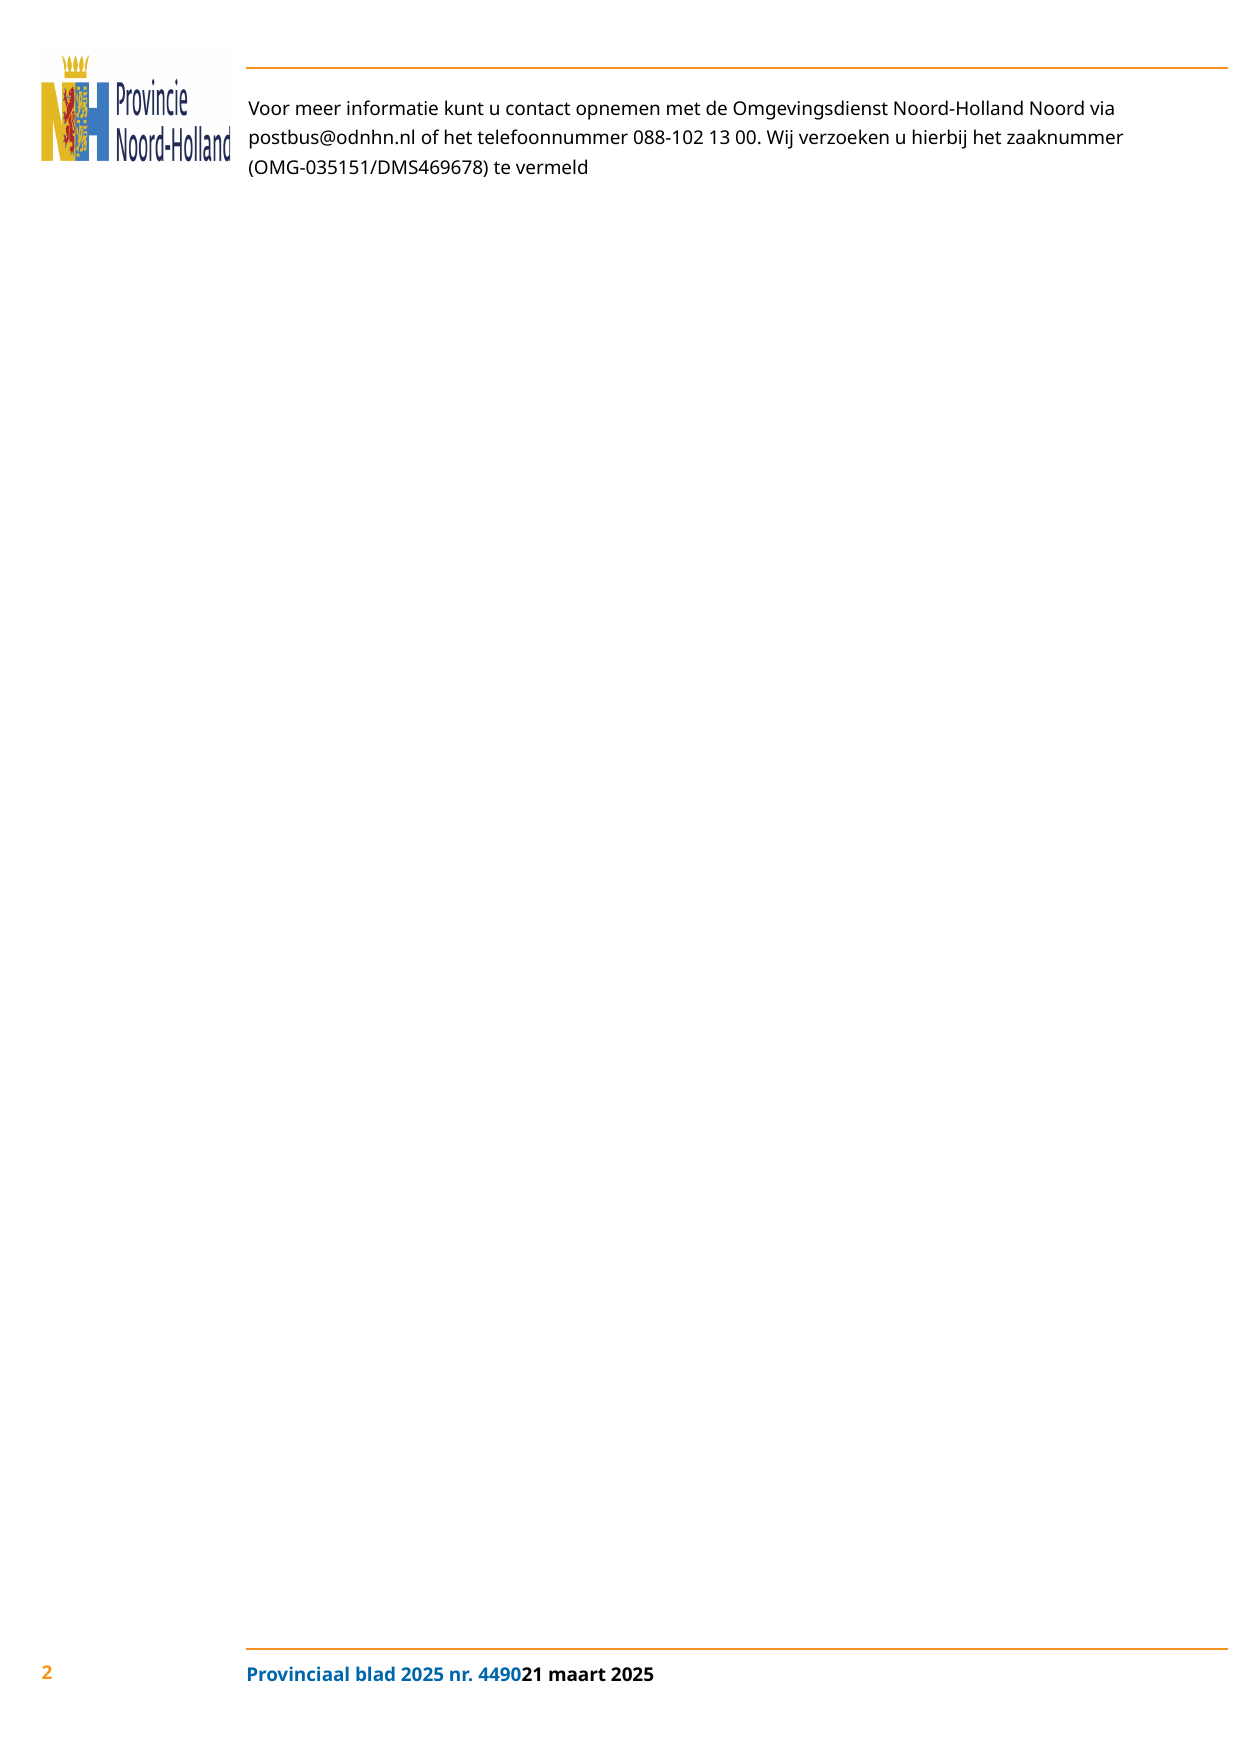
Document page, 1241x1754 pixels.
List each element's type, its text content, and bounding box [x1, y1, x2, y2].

text Voor meer informatie kunt u contact opnemen met de Omgevingsdienst Noord-Holland Noord via postbus@odnhn.nl of het telefoonnummer 088-102 13 00. Wij verzoeken u hierbij het zaaknummer (OMG-035151/DMS469678) te vermeld [248, 95, 1152, 180]
picture [41, 47, 231, 172]
